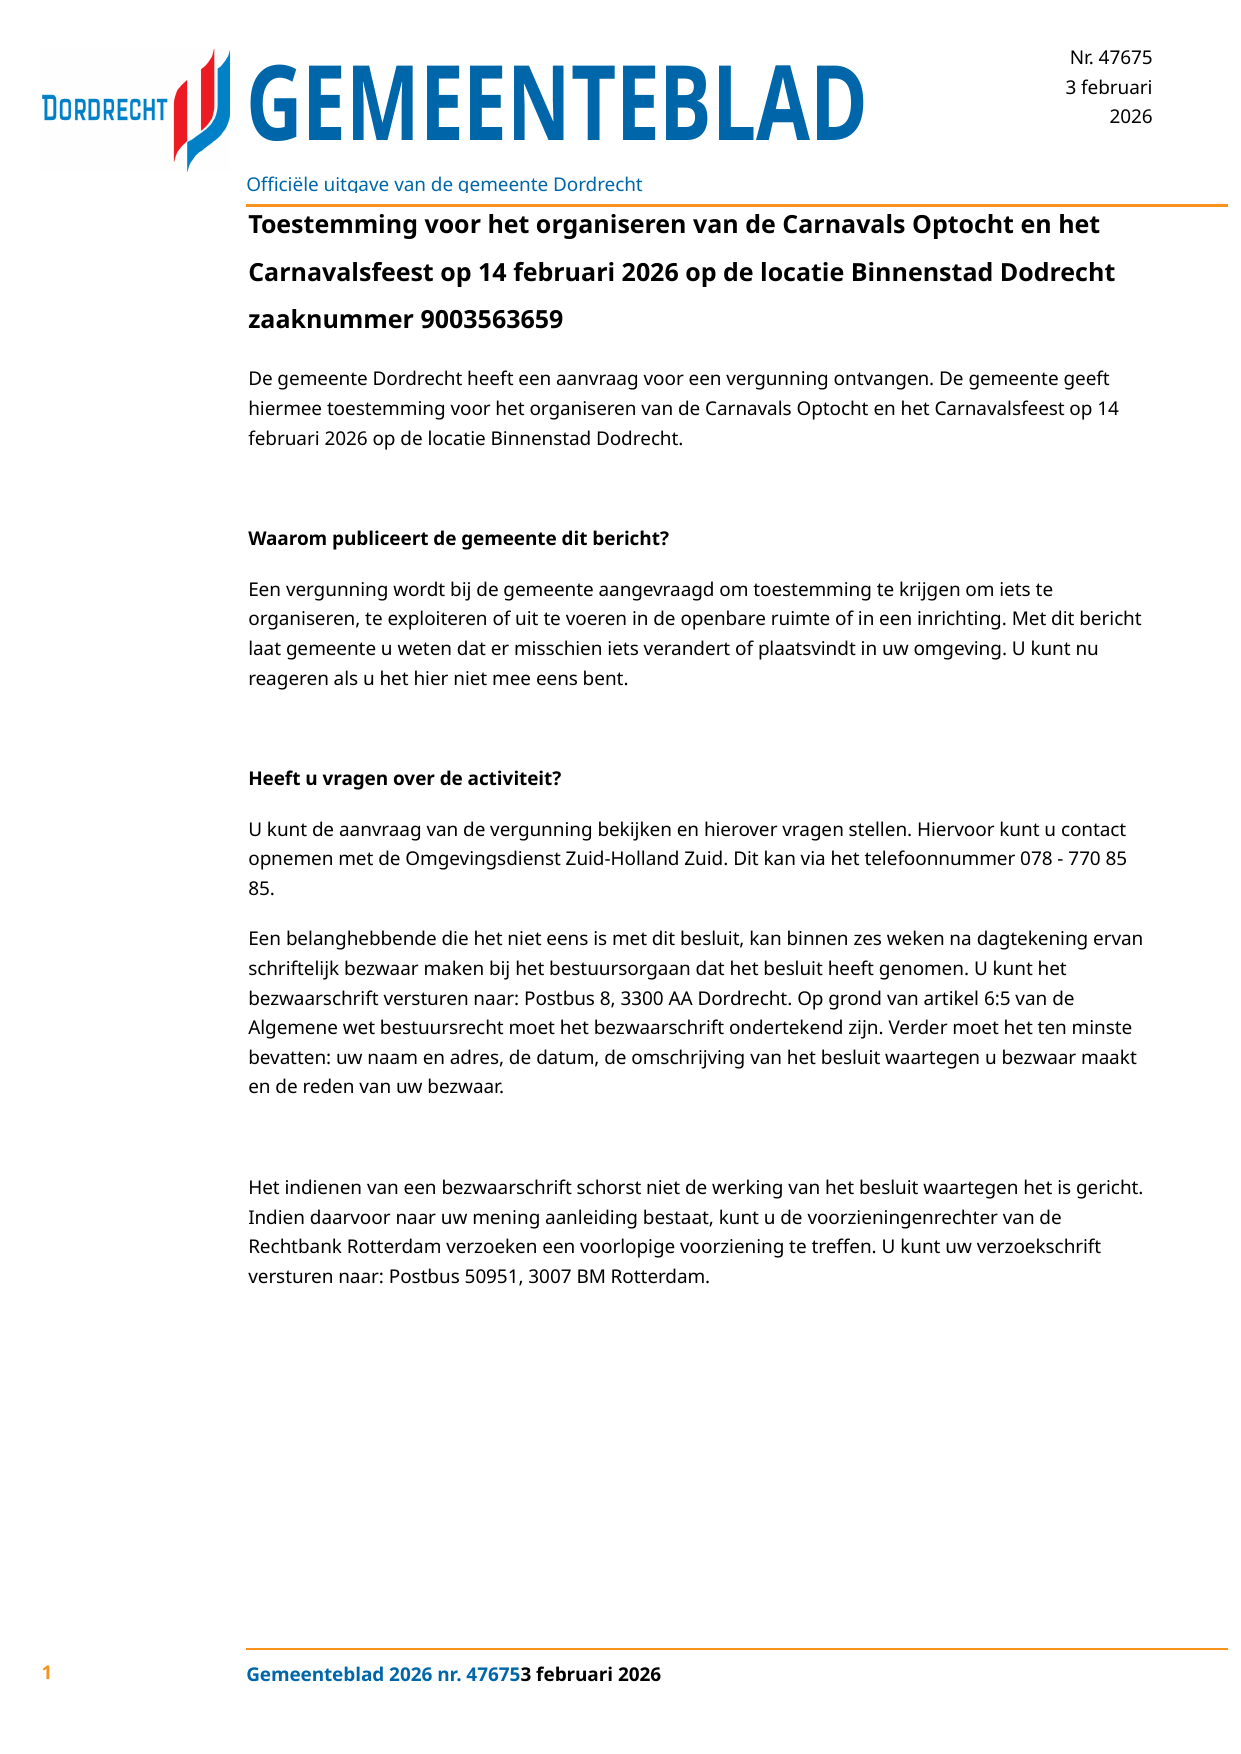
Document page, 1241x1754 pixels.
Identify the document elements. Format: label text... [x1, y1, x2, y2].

text Een belanghebbende die het niet eens is met dit besluit, kan binnen zes weken na dagtekening ervan schriftelijk bezwaar maken bij het bestuursorgaan dat het besluit heeft genomen. U kunt het bezwaarschrift versturen naar: Postbus 8, 3300 AA Dordrecht. Op grond van artikel 6:5 van de Algemene wet bestuursrecht moet het bezwaarschrift ondertekend zijn. Verder moet het ten minste bevatten: uw naam en adres, de datum, de omschrijving van het besluit waartegen u bezwaar maakt en de reden van uw bezwaar. [248, 926, 1152, 1099]
text Toestemming voor het organiseren van de Carnavals Optocht en het Carnavalsfeest op 14 februari 2026 op de locatie Binnenstad Dodrecht zaaknummer 9003563659 [248, 207, 1152, 336]
text Het indienen van een bezwaarschrift schorst niet de werking van het besluit waartegen het is gericht. Indien daarvoor naar uw mening aanleiding bestaat, kunt u de voorzieningenrechter van de Rechtbank Rotterdam verzoeken een voorlopige voorziening te treffen. U kunt uw verzoekschrift versturen naar: Postbus 50951, 3007 BM Rotterdam. [248, 1174, 1152, 1289]
picture [41, 47, 231, 172]
text De gemeente Dordrecht heeft een aanvraag voor een vergunning ontvangen. De gemeente geeft hiermee toestemming voor het organiseren van de Carnavals Optocht en het Carnavalsfeest op 14 februari 2026 op de locatie Binnenstad Dodrecht. [248, 366, 1152, 450]
text Heeft u vragen over de activiteit? [248, 766, 1152, 791]
text U kunt de aanvraag van de vergunning bekijken en hierover vragen stellen. Hiervoor kunt u contact opnemen met de Omgevingsdienst Zuid-Holland Zuid. Dit kan via het telefoonnummer 078 - 770 85 85. [248, 816, 1152, 901]
text Waarom publiceert de gemeente dit bericht? [248, 526, 1152, 551]
text Een vergunning wordt bij de gemeente aangevraagd om toestemming te krijgen om iets te organiseren, te exploiteren of uit te voeren in de openbare ruimte of in een inrichting. Met dit bericht laat gemeente u weten dat er misschien iets verandert of plaatsvindt in uw omgeving. U kunt nu reageren als u het hier niet mee eens bent. [248, 576, 1152, 690]
